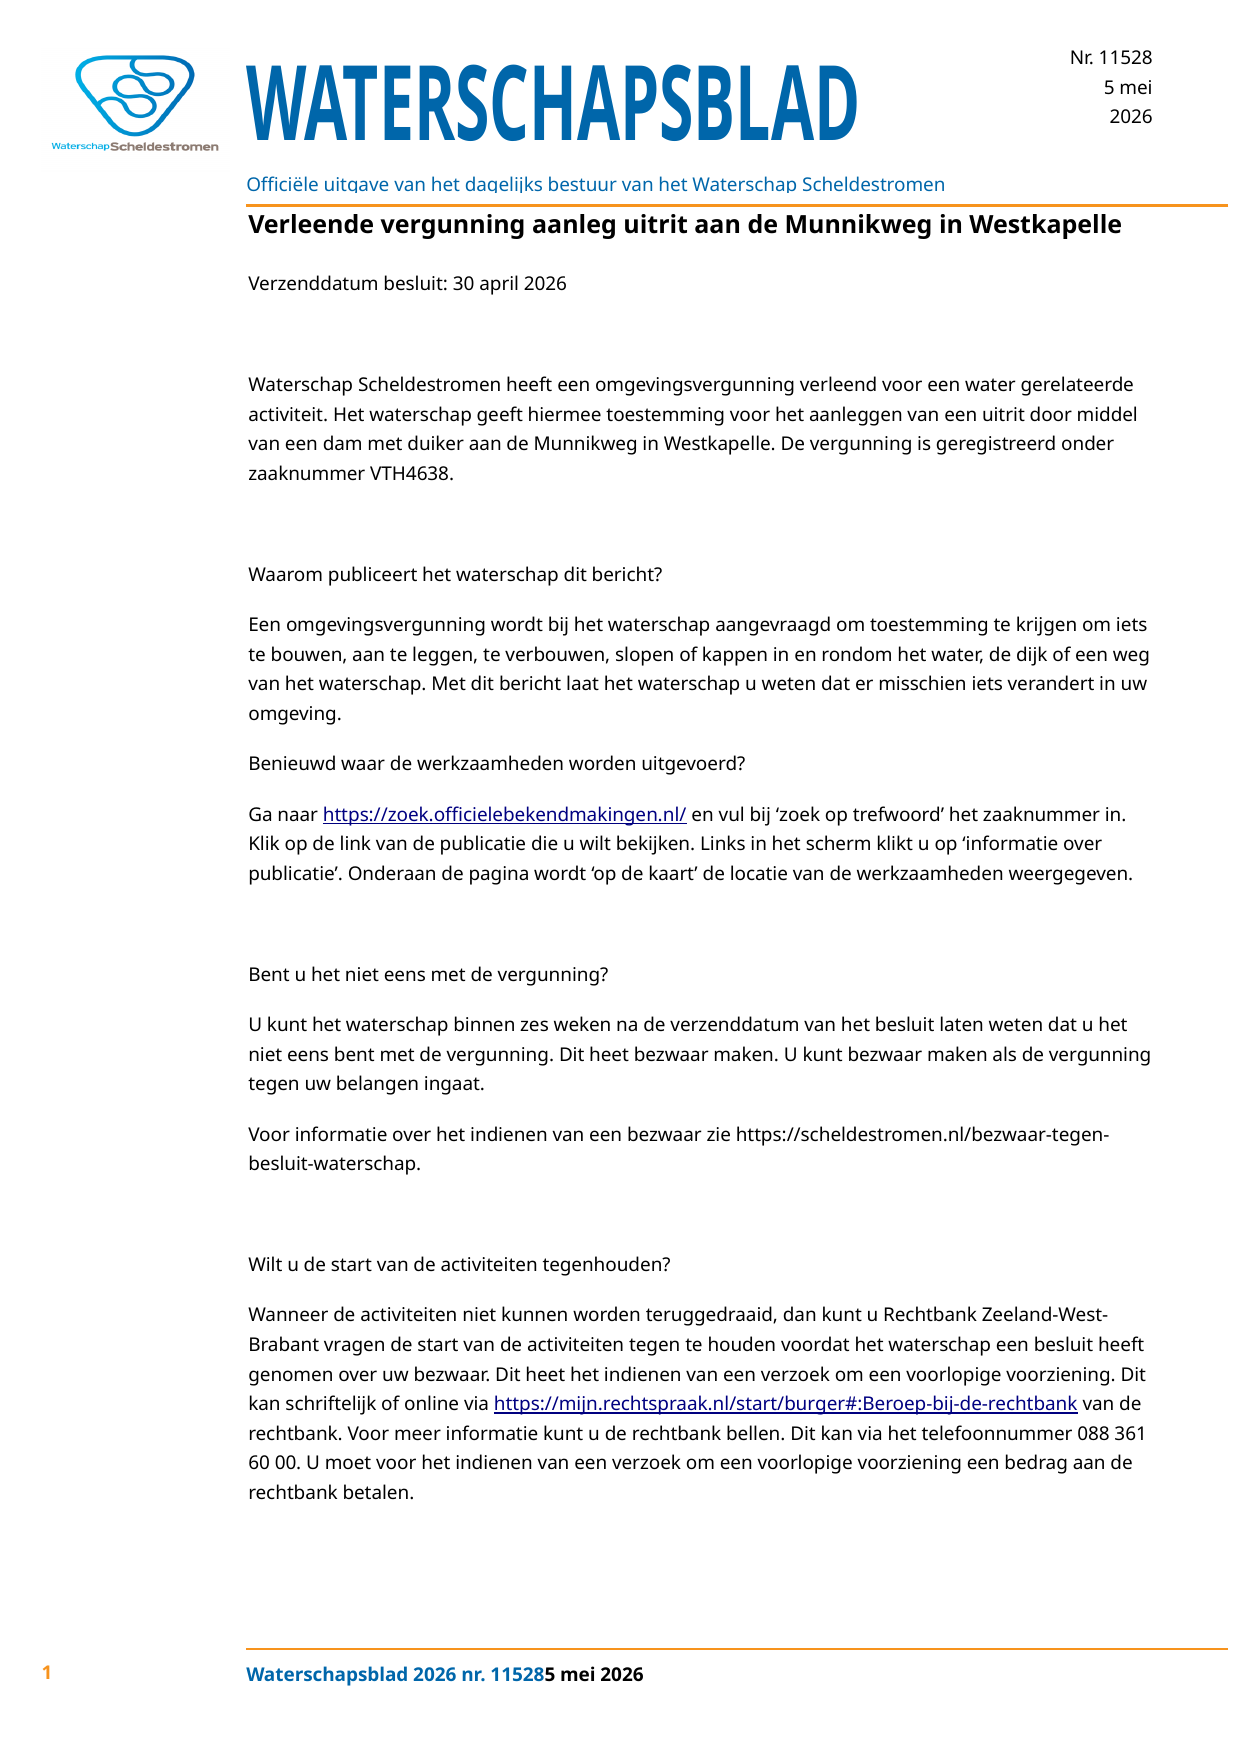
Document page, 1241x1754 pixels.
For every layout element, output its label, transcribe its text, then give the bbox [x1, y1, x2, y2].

text Verzenddatum besluit: 30 april 2026 [248, 270, 1152, 296]
text Verleende vergunning aanleg uitrit aan de Munnikweg in Westkapelle [248, 207, 1152, 241]
text U kunt het waterschap binnen zes weken na de verzenddatum van het besluit laten weten dat u het niet eens bent met de vergunning. Dit heet bezwaar maken. U kunt bezwaar maken als de vergunning tegen uw belangen ingaat. [248, 1011, 1152, 1096]
picture [41, 47, 231, 172]
text Voor informatie over het indienen van een bezwaar zie https://scheldestromen.nl/bezwaar-tegen-besluit-waterschap. [248, 1121, 1152, 1176]
text Waterschap Scheldestromen heeft een omgevingsvergunning verleend voor een water gerelateerde activiteit. Het waterschap geeft hiermee toestemming voor het aanleggen van een uitrit door middel van een dam met duiker aan de Munnikweg in Westkapelle. De vergunning is geregistreerd onder zaaknummer VTH4638. [248, 371, 1152, 486]
text Bent u het niet eens met de vergunning? [248, 961, 1152, 986]
text Een omgevingsvergunning wordt bij het waterschap aangevraagd om toestemming te krijgen om iets te bouwen, aan te leggen, te verbouwen, slopen of kappen in en rondom het water, de dijk of een weg van het waterschap. Met dit bericht laat het waterschap u weten dat er misschien iets verandert in uw omgeving. [248, 611, 1152, 726]
text Wilt u de start van de activiteiten tegenhouden? [248, 1251, 1152, 1277]
text Wanneer de activiteiten niet kunnen worden teruggedraaid, dan kunt u Rechtbank Zeeland-West-Brabant vragen de start van de activiteiten tegen te houden voordat het waterschap een besluit heeft genomen over uw bezwaar. Dit heet het indienen van een verzoek om een voorlopige voorziening. Dit kan schriftelijk of online via https://mijn.rechtspraak.nl/start/burger#:Beroep-bij-de-rechtbank van de rechtbank. Voor meer informatie kunt u de rechtbank bellen. Dit kan via het telefoonnummer 088 361 60 00. U moet voor het indienen van een verzoek om een voorlopige voorziening een bedrag aan de rechtbank betalen. [248, 1302, 1152, 1505]
text Waarom publiceert het waterschap dit bericht? [248, 561, 1152, 586]
text Ga naar https://zoek.officielebekendmakingen.nl/ en vul bij ‘zoek op trefwoord’ het zaaknummer in. Klik op de link van de publicatie die u wilt bekijken. Links in het scherm klikt u op ‘informatie over publicatie’. Onderaan de pagina wordt ‘op de kaart’ de locatie van de werkzaamheden weergegeven. [248, 801, 1152, 886]
text Benieuwd waar de werkzaamheden worden uitgevoerd? [248, 750, 1152, 776]
